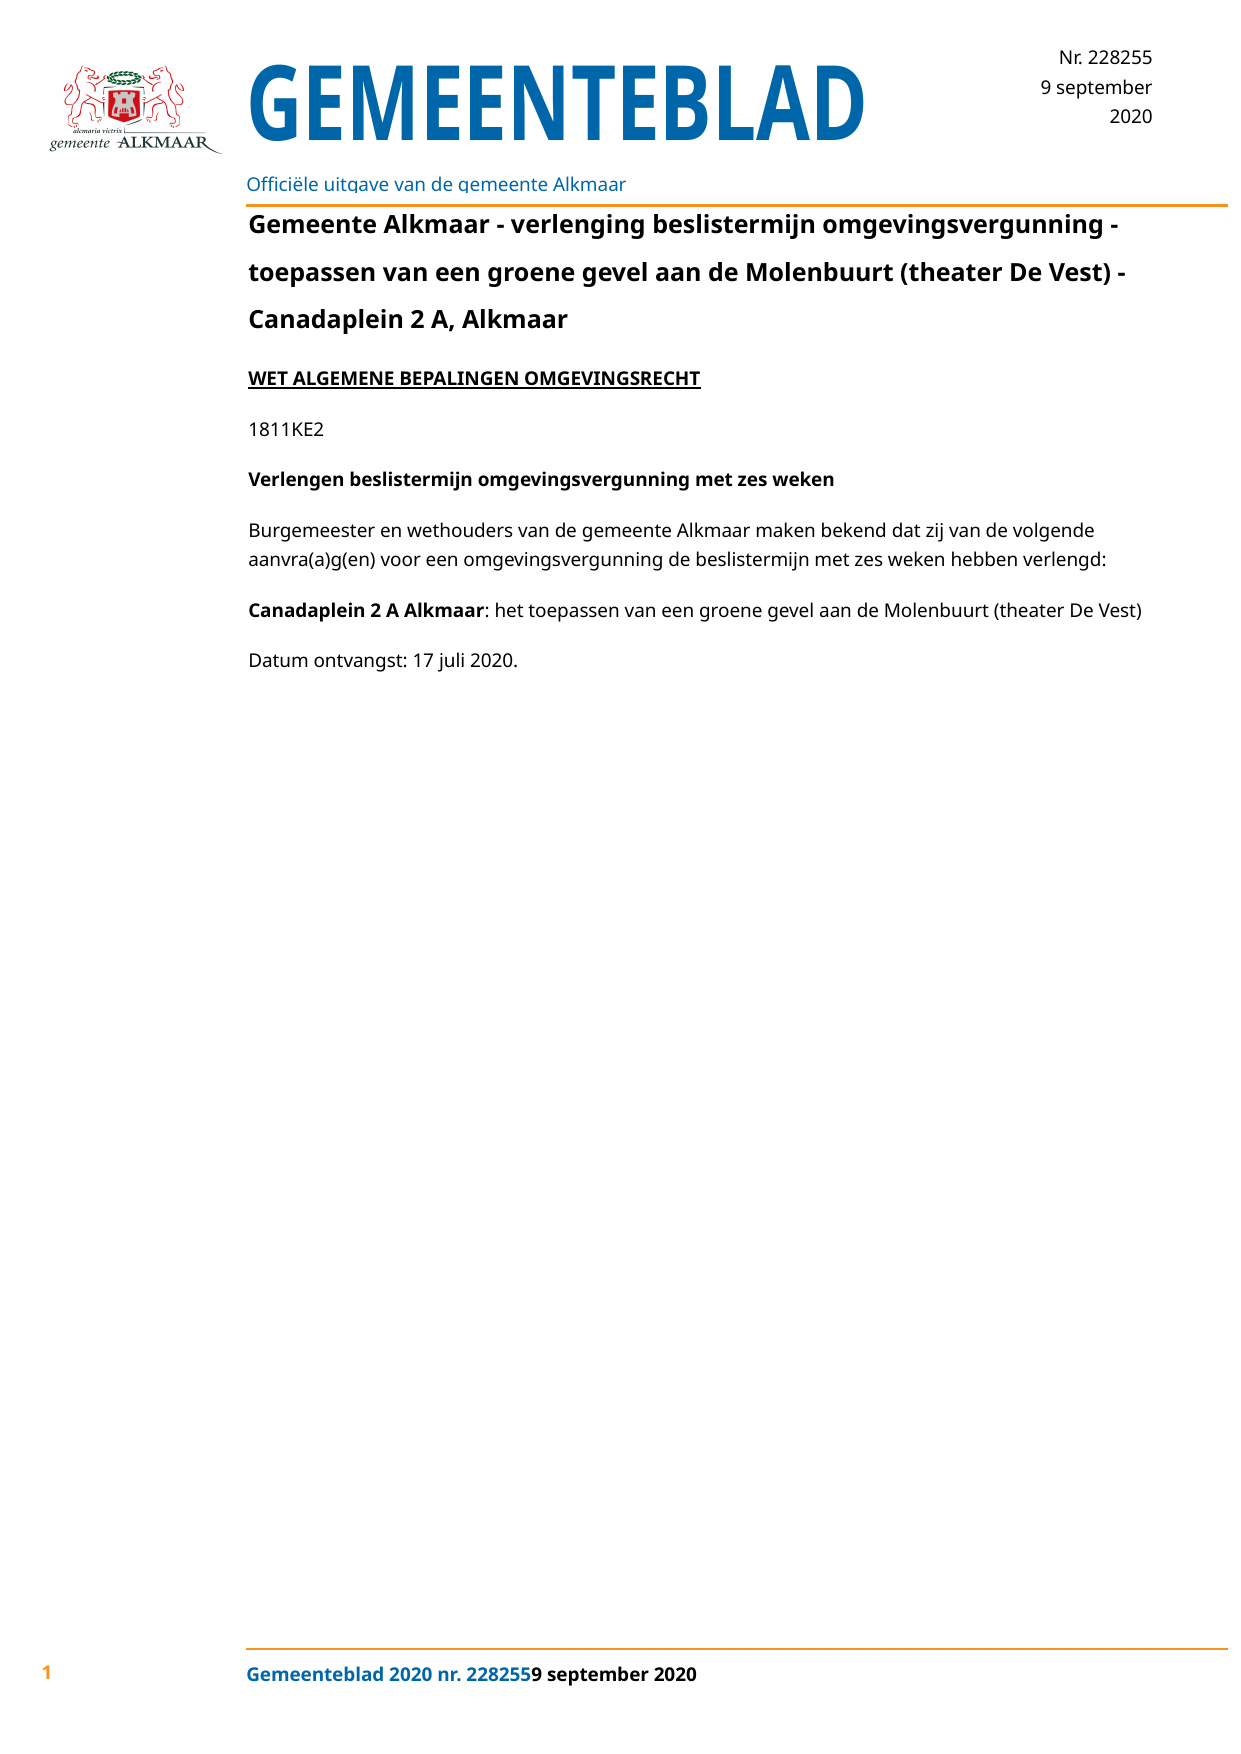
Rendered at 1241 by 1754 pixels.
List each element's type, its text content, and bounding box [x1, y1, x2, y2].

text Datum ontvangst: 17 juli 2020. [248, 647, 1152, 673]
text Canadaplein 2 A Alkmaar: het toepassen van een groene gevel aan de Molenbuurt (theater De Vest) [248, 597, 1152, 622]
text WET ALGEMENE BEPALINGEN OMGEVINGSRECHT [248, 366, 1152, 391]
text Burgemeester en wethouders van de gemeente Alkmaar maken bekend dat zij van de volgende aanvra(a)g(en) voor een omgevingsvergunning de beslistermijn met zes weken hebben verlengd: [248, 517, 1152, 572]
text Gemeente Alkmaar - verlenging beslistermijn omgevingsvergunning - toepassen van een groene gevel aan de Molenbuurt (theater De Vest) - Canadaplein 2 A, Alkmaar [248, 207, 1152, 336]
picture [41, 47, 231, 172]
text 1811KE2 [248, 416, 1152, 442]
text Verlengen beslistermijn omgevingsvergunning met zes weken [248, 466, 1152, 492]
